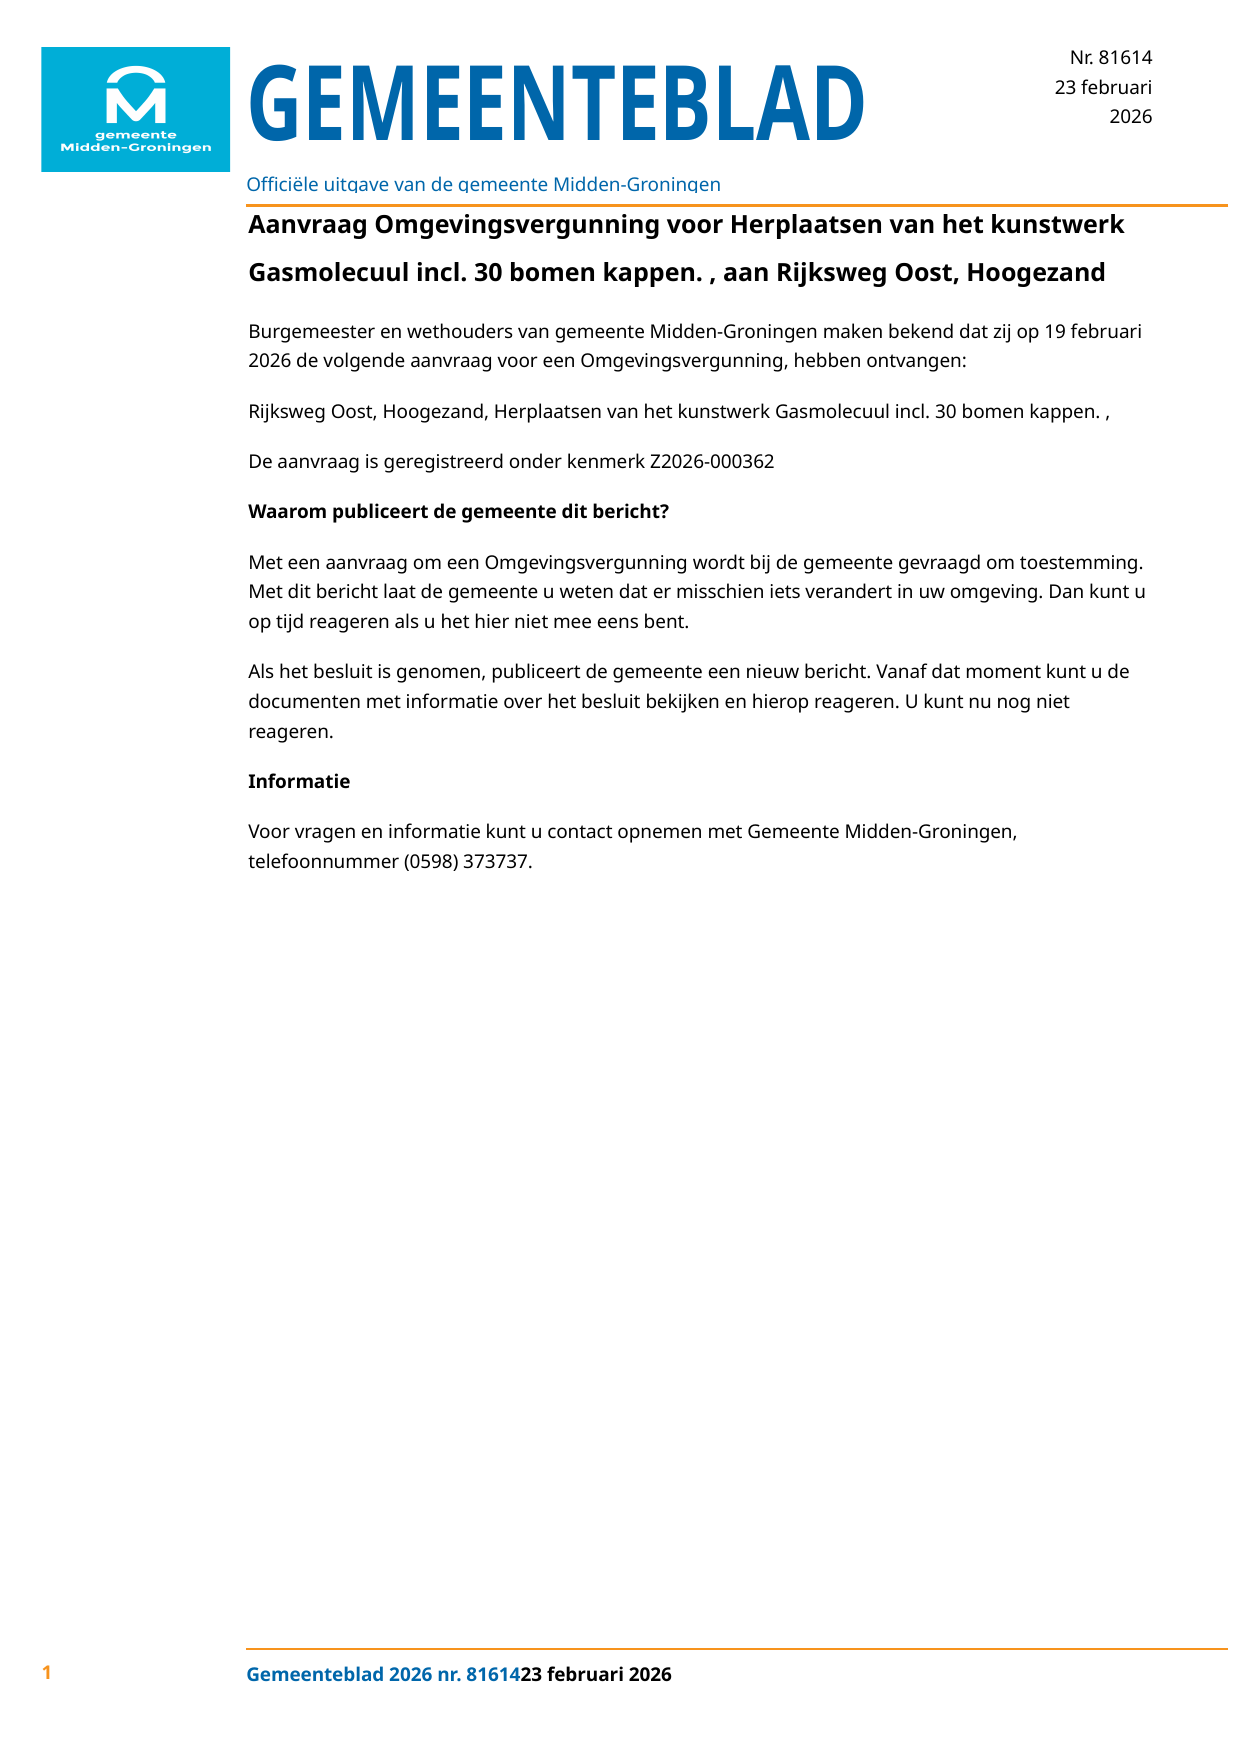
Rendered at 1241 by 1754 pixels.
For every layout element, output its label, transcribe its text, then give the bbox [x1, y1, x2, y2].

text Informatie [248, 768, 1152, 794]
text Aanvraag Omgevingsvergunning voor Herplaatsen van het kunstwerk Gasmolecuul incl. 30 bomen kappen. , aan Rijksweg Oost, Hoogezand [248, 207, 1152, 288]
text Voor vragen en informatie kunt u contact opnemen met Gemeente Midden-Groningen, telefoonnummer (0598) 373737. [248, 819, 1152, 874]
picture [107, 89, 165, 122]
picture [108, 66, 164, 82]
picture [184, 146, 190, 153]
text Rijksweg Oost, Hoogezand, Herplaatsen van het kunstwerk Gasmolecuul incl. 30 bomen kappen. , [248, 398, 1152, 424]
text Waarom publiceert de gemeente dit bericht? [248, 499, 1152, 524]
text De aanvraag is geregistreerd onder kenmerk Z2026-000362 [248, 448, 1152, 474]
text Met een aanvraag om een Omgevingsvergunning wordt bij de gemeente gevraagd om toestemming. Met dit bericht laat de gemeente u weten dat er misschien iets verandert in uw omgeving. Dan kunt u op tijd reageren als u het hier niet mee eens bent. [248, 549, 1152, 634]
text Als het besluit is genomen, publiceert de gemeente een nieuw bericht. Vanaf dat moment kunt u de documenten met informatie over het besluit bekijken en hierop reageren. U kunt nu nog niet reageren. [248, 659, 1152, 744]
text Burgemeester en wethouders van gemeente Midden-Groningen maken bekend dat zij op 19 februari 2026 de volgende aanvraag voor een Omgevingsvergunning, hebben ontvangen: [248, 318, 1152, 373]
